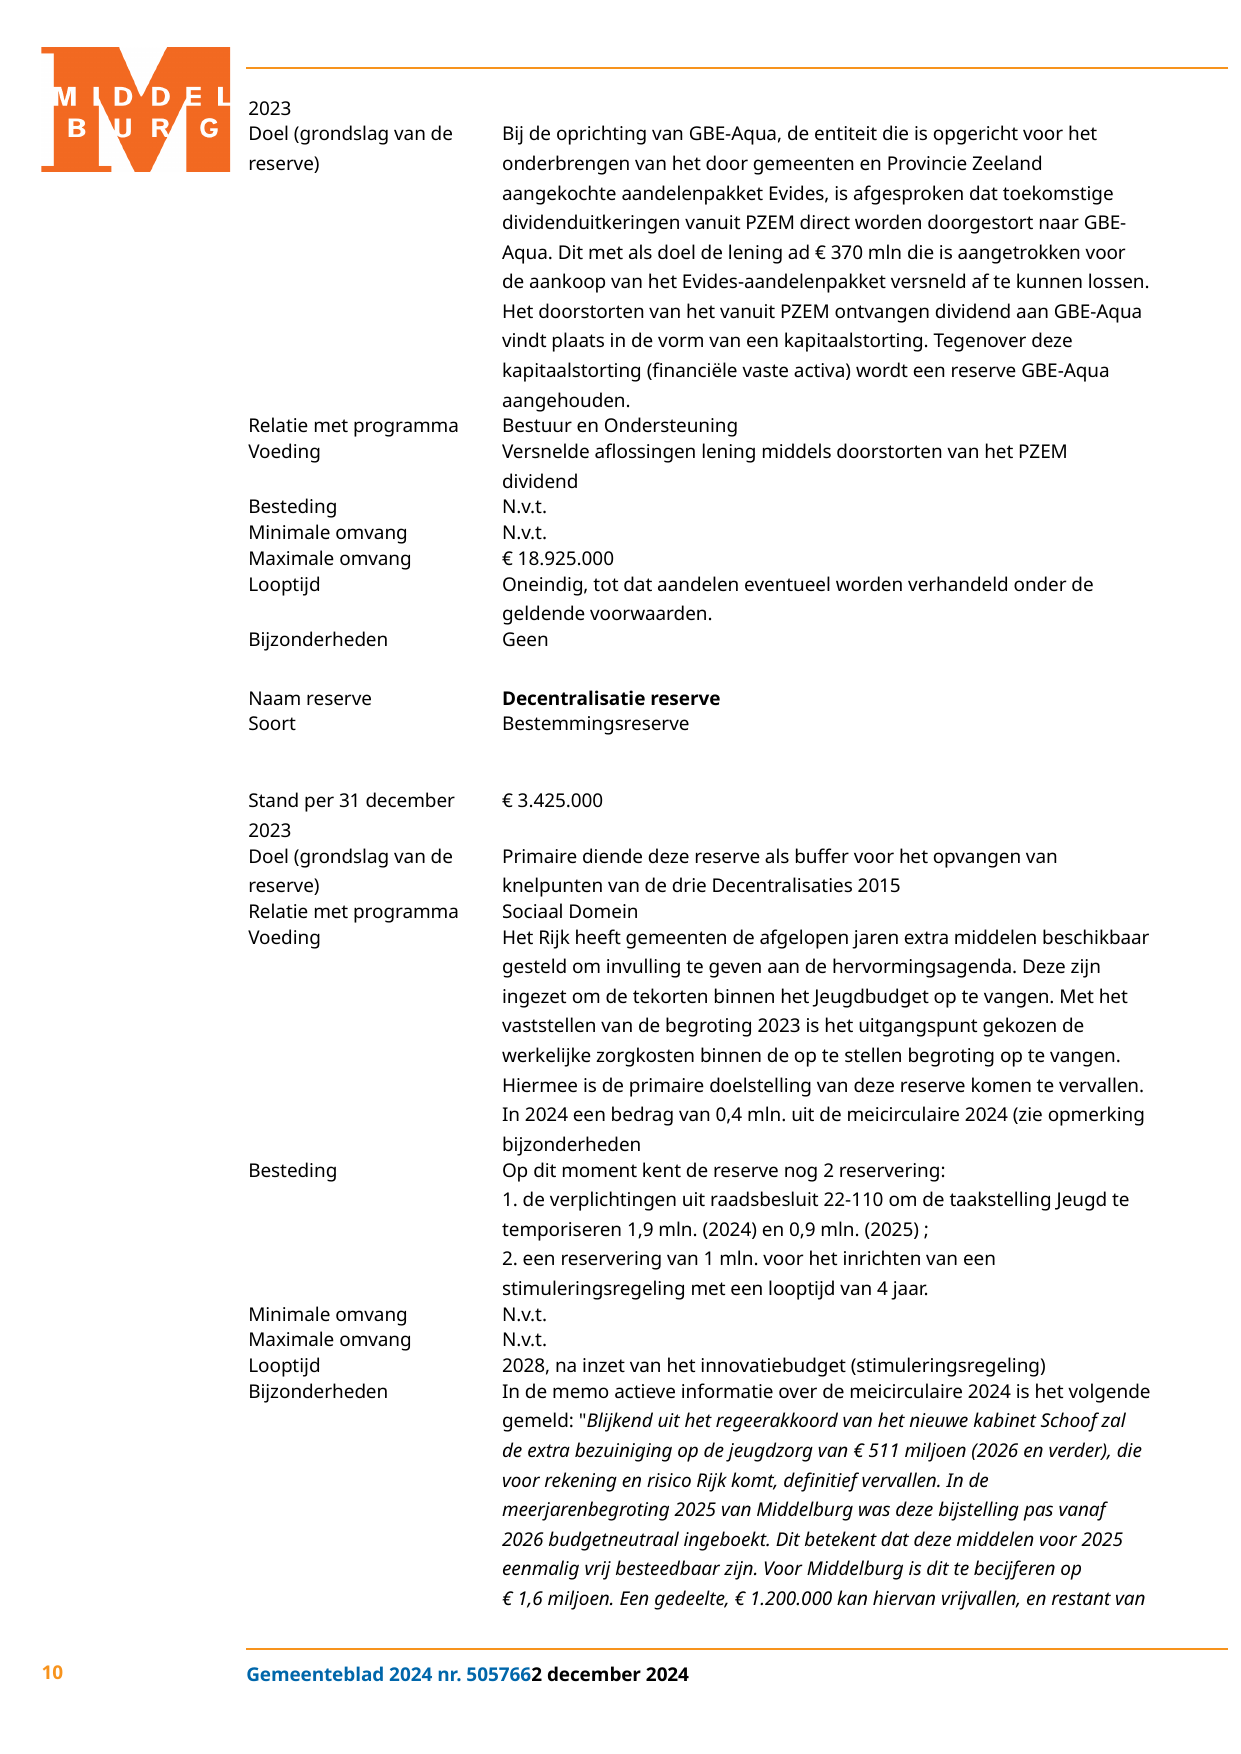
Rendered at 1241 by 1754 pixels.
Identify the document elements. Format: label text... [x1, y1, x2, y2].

table_cell Minimale omvang [248, 1301, 502, 1327]
table_cell Minimale omvang [248, 519, 502, 545]
table_cell [248, 762, 502, 788]
table_cell Bij de oprichting van GBE-Aqua, de entiteit die is opgericht voor het onderbrengen van het door gemeenten en Provincie Zeeland aangekochte aandelenpakket Evides, is afgesproken dat toekomstige dividenduitkeringen vanuit PZEM direct worden doorgestort naar GBE-Aqua. Dit met als doel de lening ad € 370 mln die is aangetrokken voor de aankoop van het Evides-aandelenpakket versneld af te kunnen lossen. Het doorstorten van het vanuit PZEM ontvangen dividend aan GBE-Aqua vindt plaats in de vorm van een kapitaalstorting. Tegenover deze kapitaalstorting (financiële vaste activa) wordt een reserve GBE-Aqua aangehouden. [502, 121, 1152, 412]
table_cell N.v.t. [502, 1327, 1152, 1352]
table_cell Besteding [248, 1157, 502, 1301]
table_header Naam reserve [248, 685, 502, 710]
table_cell Doel (grondslag van de reserve) [248, 843, 502, 898]
table_cell 2023 [248, 95, 502, 121]
table_cell Relatie met programma [248, 898, 502, 924]
table_cell Relatie met programma [248, 413, 502, 438]
table_cell Bestuur en Ondersteuning [502, 413, 1152, 438]
table_cell Doel (grondslag van de reserve) [248, 121, 502, 412]
table_cell Oneindig, tot dat aandelen eventueel worden verhandeld onder de geldende voorwaarden. [502, 571, 1152, 626]
table_cell 2028, na inzet van het innovatiebudget (stimuleringsregeling) [502, 1352, 1152, 1378]
table_cell N.v.t. [502, 1301, 1152, 1327]
table_cell Versnelde aflossingen lening middels doorstorten van het PZEM dividend [502, 438, 1152, 493]
table_cell Het Rijk heeft gemeenten de afgelopen jaren extra middelen beschikbaar gesteld om invulling te geven aan de hervormingsagenda. Deze zijn ingezet om de tekorten binnen het Jeugdbudget op te vangen. Met het vaststellen van de begroting 2023 is het uitgangspunt gekozen de werkelijke zorgkosten binnen de op te stellen begroting op te vangen. Hiermee is de primaire doelstelling van deze reserve komen te vervallen. In 2024 een bedrag van 0,4 mln. uit de meicirculaire 2024 (zie opmerking bijzonderheden [502, 924, 1152, 1157]
table_cell Voeding [248, 438, 502, 493]
table_cell [502, 762, 1152, 788]
table_cell Voeding [248, 924, 502, 1157]
picture [41, 47, 231, 172]
table_cell N.v.t. [502, 494, 1152, 519]
table_cell Bijzonderheden [248, 1378, 502, 1611]
table_header Decentralisatie reserve [502, 685, 1152, 710]
table_cell N.v.t. [502, 519, 1152, 545]
table_cell € 3.425.000 [502, 788, 1152, 843]
table_cell Op dit moment kent de reserve nog 2 reservering: 1. de verplichtingen uit raadsbesluit 22-110 om de taakstelling Jeugd te temporiseren 1,9 mln. (2024) en 0,9 mln. (2025) ; 2. een reservering van 1 mln. voor het inrichten van een stimuleringsregeling met een looptijd van 4 jaar. [502, 1157, 1152, 1301]
table_cell [502, 95, 1152, 121]
table_cell Sociaal Domein [502, 898, 1152, 924]
table_cell [248, 736, 502, 762]
table_cell Geen [502, 626, 1152, 652]
table_cell Besteding [248, 494, 502, 519]
table_cell Maximale omvang [248, 1327, 502, 1352]
table_cell Stand per 31 december 2023 [248, 788, 502, 843]
table_cell In de memo actieve informatie over de meicirculaire 2024 is het volgende gemeld: "Blijkend uit het regeerakkoord van het nieuwe kabinet Schoof zal de extra bezuiniging op de jeugdzorg van € 511 miljoen (2026 en verder), die voor rekening en risico Rijk komt, definitief vervallen. In de meerjarenbegroting 2025 van Middelburg was deze bijstelling pas vanaf 2026 budgetneutraal ingeboekt. Dit betekent dat deze middelen voor 2025 eenmalig vrij besteedbaar zijn. Voor Middelburg is dit te becijferen op € 1,6 miljoen. Een gedeelte, € 1.200.000 kan hiervan vrijvallen, en restant van [502, 1378, 1152, 1611]
table_cell Looptijd [248, 1352, 502, 1378]
table_cell Primaire diende deze reserve als buffer voor het opvangen van knelpunten van de drie Decentralisaties 2015 [502, 843, 1152, 898]
table_cell € 18.925.000 [502, 545, 1152, 571]
table_cell [502, 736, 1152, 762]
table_cell Looptijd [248, 571, 502, 626]
table_cell Soort [248, 710, 502, 736]
table_cell Bijzonderheden [248, 626, 502, 652]
table_cell Maximale omvang [248, 545, 502, 571]
table_cell Bestemmingsreserve [502, 710, 1152, 736]
